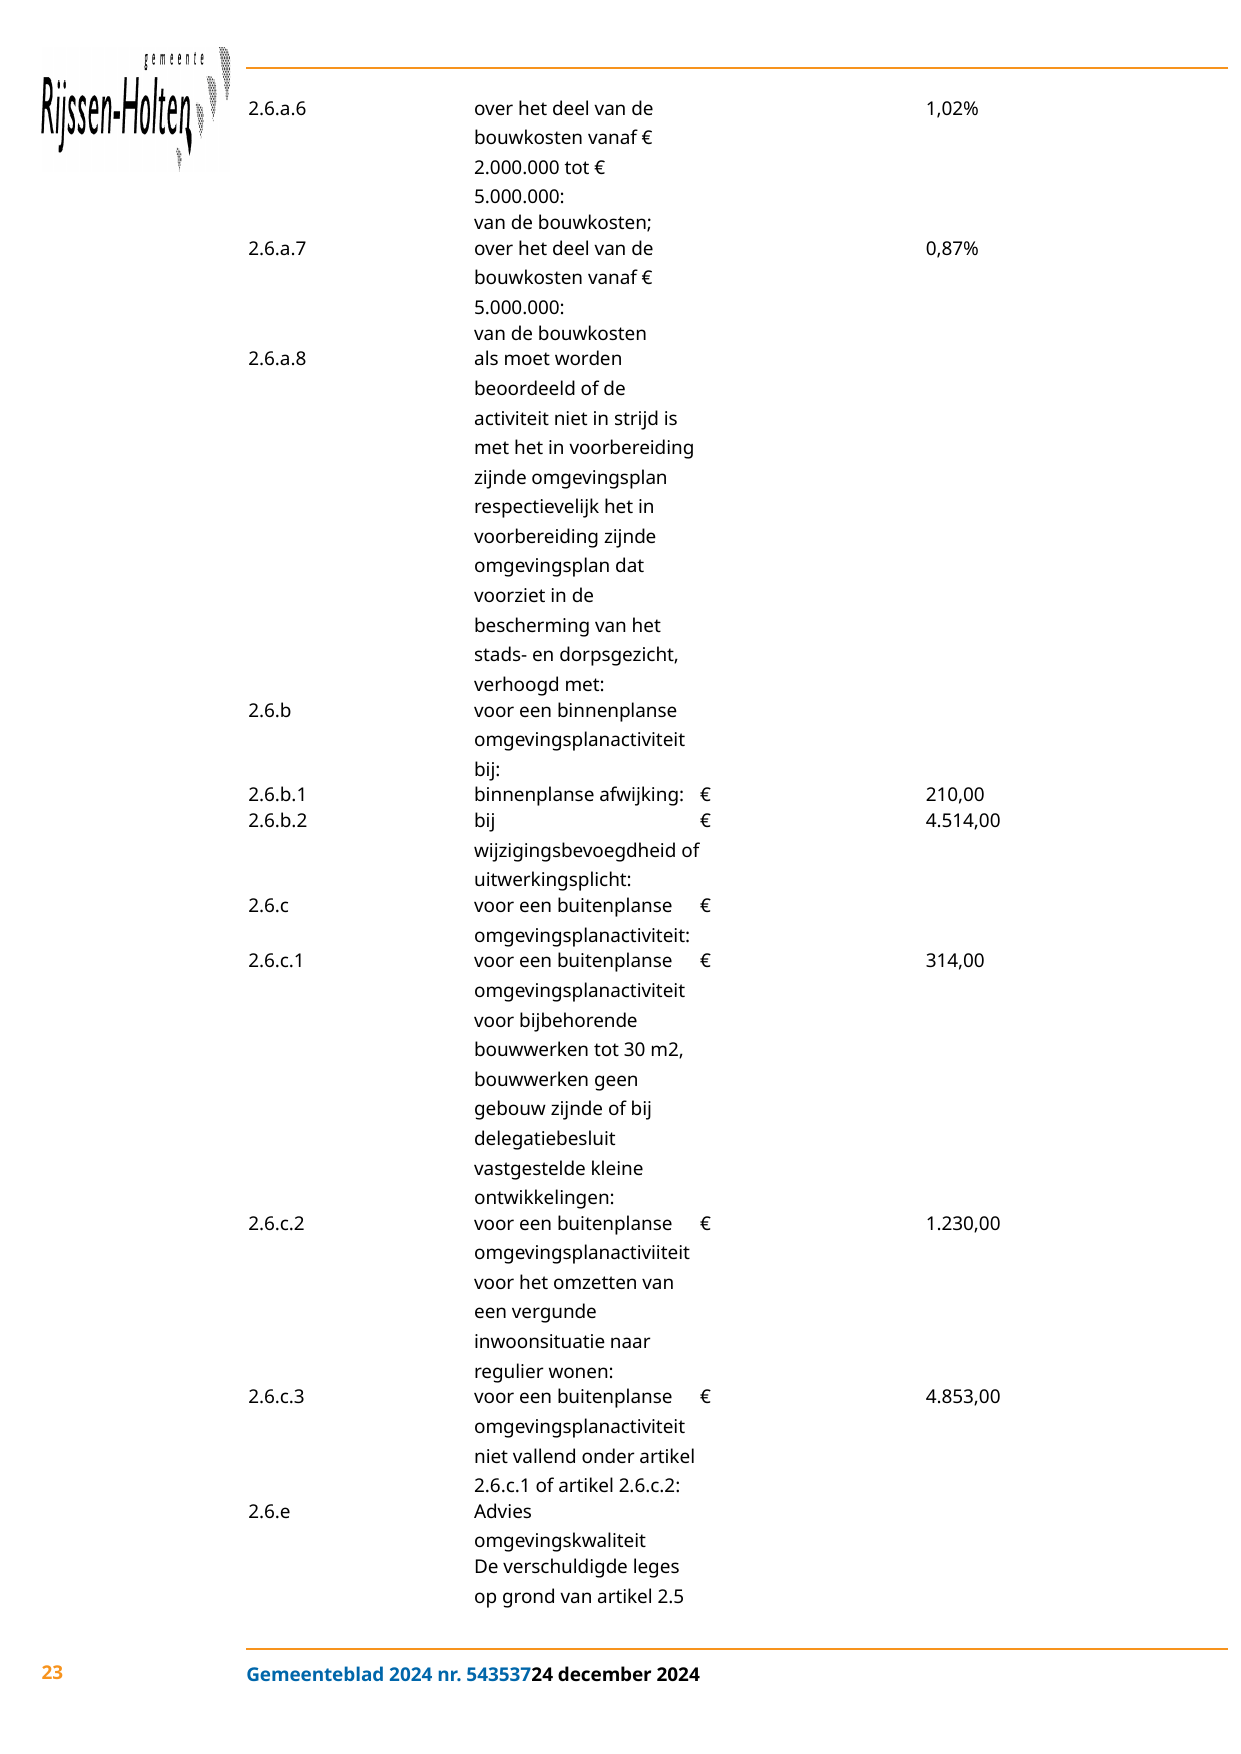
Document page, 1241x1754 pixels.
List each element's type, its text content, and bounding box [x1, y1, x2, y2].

table_cell [926, 697, 1152, 782]
table_cell [700, 95, 926, 209]
table_cell € [700, 808, 926, 892]
table_cell [926, 892, 1152, 948]
table_cell 2.6.c.1 [248, 948, 474, 1210]
table_cell 2.6.c.3 [248, 1384, 474, 1498]
table_cell 2.6.c [248, 892, 474, 948]
table_cell over het deel van de bouwkosten vanaf € 2.000.000 tot € 5.000.000: [474, 95, 700, 209]
table_cell [926, 346, 1152, 697]
table_cell over het deel van de bouwkosten vanaf € 5.000.000: [474, 235, 700, 320]
table_cell [926, 209, 1152, 235]
table_cell voor een buitenplanse omgevingsplanactiviteit voor bijbehorende bouwwerken tot 30 m2, bouwwerken geen gebouw zijnde of bij delegatiebesluit vastgestelde kleine ontwikkelingen: [474, 948, 700, 1210]
table_cell binnenplanse afwijking: [474, 782, 700, 807]
table_cell 2.6.a.7 [248, 235, 474, 320]
table_cell voor een buitenplanse omgevingsplanactiviiteit voor het omzetten van een vergunde inwoonsituatie naar regulier wonen: [474, 1210, 700, 1384]
table_cell 2.6.b [248, 697, 474, 782]
table_cell € [700, 948, 926, 1210]
table_cell 4.514,00 [926, 808, 1152, 892]
table_cell € [700, 782, 926, 807]
table_cell € [700, 1384, 926, 1498]
table_cell [248, 320, 474, 346]
table_cell 2.6.a.6 [248, 95, 474, 209]
table_cell 2.6.c.2 [248, 1210, 474, 1384]
table_cell 2.6.b.2 [248, 808, 474, 892]
table_cell [700, 320, 926, 346]
table_cell [926, 320, 1152, 346]
table_cell 1.230,00 [926, 1210, 1152, 1384]
table_cell [700, 1554, 926, 1609]
table_cell € [700, 1210, 926, 1384]
table_cell [248, 1554, 474, 1609]
table_cell als moet worden beoordeeld of de activiteit niet in strijd is met het in voorbereiding zijnde omgevingsplan respectievelijk het in voorbereiding zijnde omgevingsplan dat voorziet in de bescherming van het stads- en dorpsgezicht, verhoogd met: [474, 346, 700, 697]
table_cell [700, 1498, 926, 1553]
table_cell 2.6.b.1 [248, 782, 474, 807]
table_cell 2.6.a.8 [248, 346, 474, 697]
table_cell 1,02% [926, 95, 1152, 209]
table_cell 210,00 [926, 782, 1152, 807]
table_cell Advies omgevingskwaliteit [474, 1498, 700, 1553]
table_cell voor een buitenplanse omgevingsplanactiviteit: [474, 892, 700, 948]
table_cell van de bouwkosten; [474, 209, 700, 235]
table_cell van de bouwkosten [474, 320, 700, 346]
table_cell bij wijzigingsbevoegdheid of uitwerkingsplicht: [474, 808, 700, 892]
table_cell [700, 235, 926, 320]
table_cell [700, 697, 926, 782]
table_cell [926, 1498, 1152, 1553]
table_cell € [700, 892, 926, 948]
table_cell [248, 209, 474, 235]
table_cell voor een buitenplanse omgevingsplanactiviteit niet vallend onder artikel 2.6.c.1 of artikel 2.6.c.2: [474, 1384, 700, 1498]
table_cell 2.6.e [248, 1498, 474, 1553]
picture [41, 47, 231, 172]
table_cell [926, 1554, 1152, 1609]
table_cell voor een binnenplanse omgevingsplanactiviteit bij: [474, 697, 700, 782]
table_cell 0,87% [926, 235, 1152, 320]
table_cell 314,00 [926, 948, 1152, 1210]
table_cell 4.853,00 [926, 1384, 1152, 1498]
table_cell [700, 346, 926, 697]
table_cell [700, 209, 926, 235]
table_cell De verschuldigde leges op grond van artikel 2.5 [474, 1554, 700, 1609]
